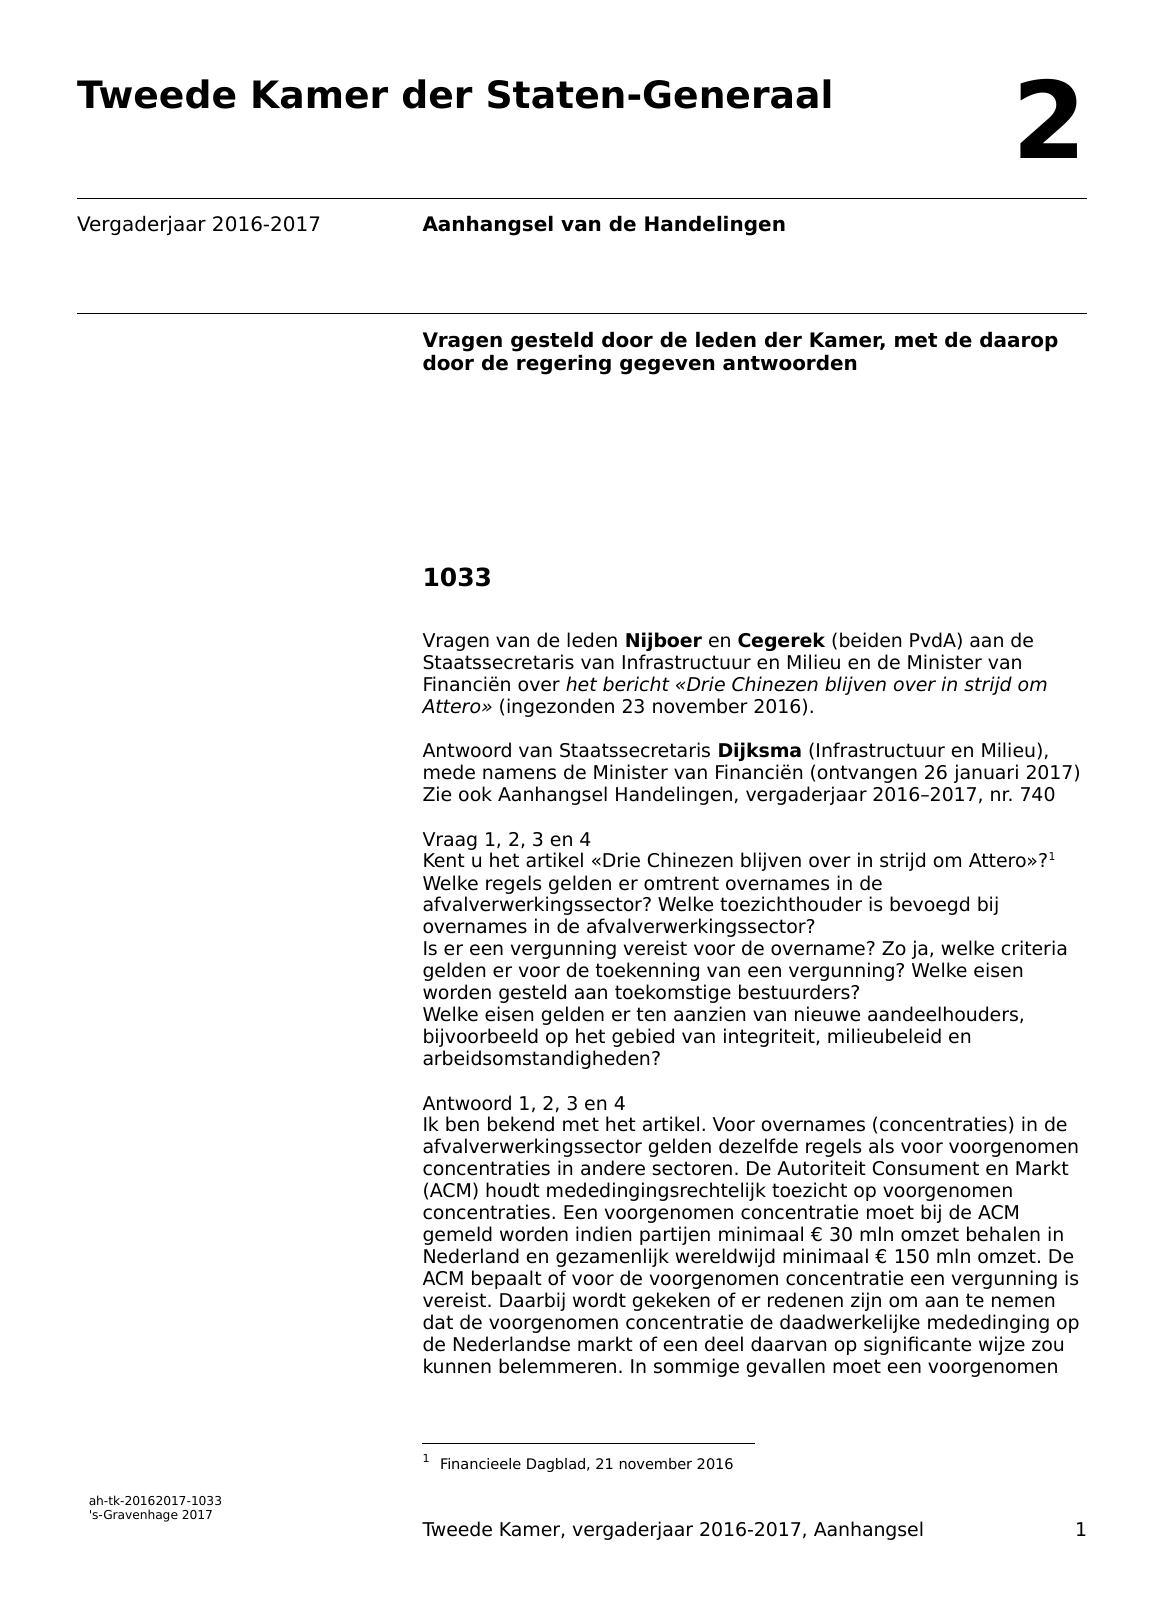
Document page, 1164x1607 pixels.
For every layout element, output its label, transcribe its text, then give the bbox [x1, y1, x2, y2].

text Vragen van de leden Nijboer en Cegerek (beiden PvdA) aan de Staatssecretaris van Infrastructuur en Milieu en de Minister van Financiën over het bericht «Drie Chinezen blijven over in strijd om Attero» (ingezonden 23 november 2016). [422, 630, 1087, 718]
text Is er een vergunning vereist voor de overname? Zo ja, welke criteria gelden er voor de toekenning van een vergunning? Welke eisen worden gesteld aan toekomstige bestuurders? [422, 938, 1087, 1004]
text 1033 [422, 563, 1087, 592]
table_cell Vergaderjaar 2016-2017 [77, 199, 422, 313]
text 's-Gravenhage 2017 [88, 1508, 323, 1522]
text Vraag 1, 2, 3 en 4 [422, 828, 1087, 850]
text Antwoord 1, 2, 3 en 4 [422, 1092, 1087, 1114]
text ah-tk-20162017-1033 [88, 1494, 323, 1508]
table_header 2 [886, 59, 1087, 198]
text Financieele Dagblad, 21 november 2016 [422, 1452, 1087, 1474]
table_cell [77, 314, 422, 375]
text Welke eisen gelden er ten aanzien van nieuwe aandeelhouders, bijvoorbeeld op het gebied van integriteit, milieubeleid en arbeidsomstandigheden? [422, 1004, 1087, 1070]
text Welke regels gelden er omtrent overnames in de afvalverwerkingssector? Welke toezichthouder is bevoegd bij overnames in de afvalverwerkingssector? [422, 872, 1087, 938]
table_cell Vragen gesteld door de leden der Kamer, met de daarop door de regering gegeven antwoorden [422, 314, 1087, 375]
text Ik ben bekend met het artikel. Voor overnames (concentraties) in de afvalverwerkingssector gelden dezelfde regels als voor voorgenomen concentraties in andere sectoren. De Autoriteit Consument en Markt (ACM) houdt mededingingsrechtelijk toezicht op voorgenomen concentraties. Een voorgenomen concentratie moet bij de ACM gemeld worden indien partijen minimaal € 30 mln omzet behalen in Nederland en gezamenlijk wereldwijd minimaal € 150 mln omzet. De ACM bepaalt of voor de voorgenomen concentratie een vergunning is vereist. Daarbij wordt gekeken of er redenen zijn om aan te nemen dat de voorgenomen concentratie de daadwerkelijke mededinging op de Nederlandse markt of een deel daarvan op significante wijze zou kunnen belemmeren. In sommige gevallen moet een voorgenomen [422, 1114, 1087, 1378]
text Kent u het artikel «Drie Chinezen blijven over in strijd om Attero»? [422, 850, 1087, 872]
table_cell Aanhangsel van de Handelingen [422, 199, 1087, 313]
table_header Tweede Kamer der Staten-Generaal [77, 59, 886, 198]
text Antwoord van Staatssecretaris Dijksma (Infrastructuur en Milieu), mede namens de Minister van Financiën (ontvangen 26 januari 2017) Zie ook Aanhangsel Handelingen, vergaderjaar 2016–2017, nr. 740 [422, 740, 1087, 806]
